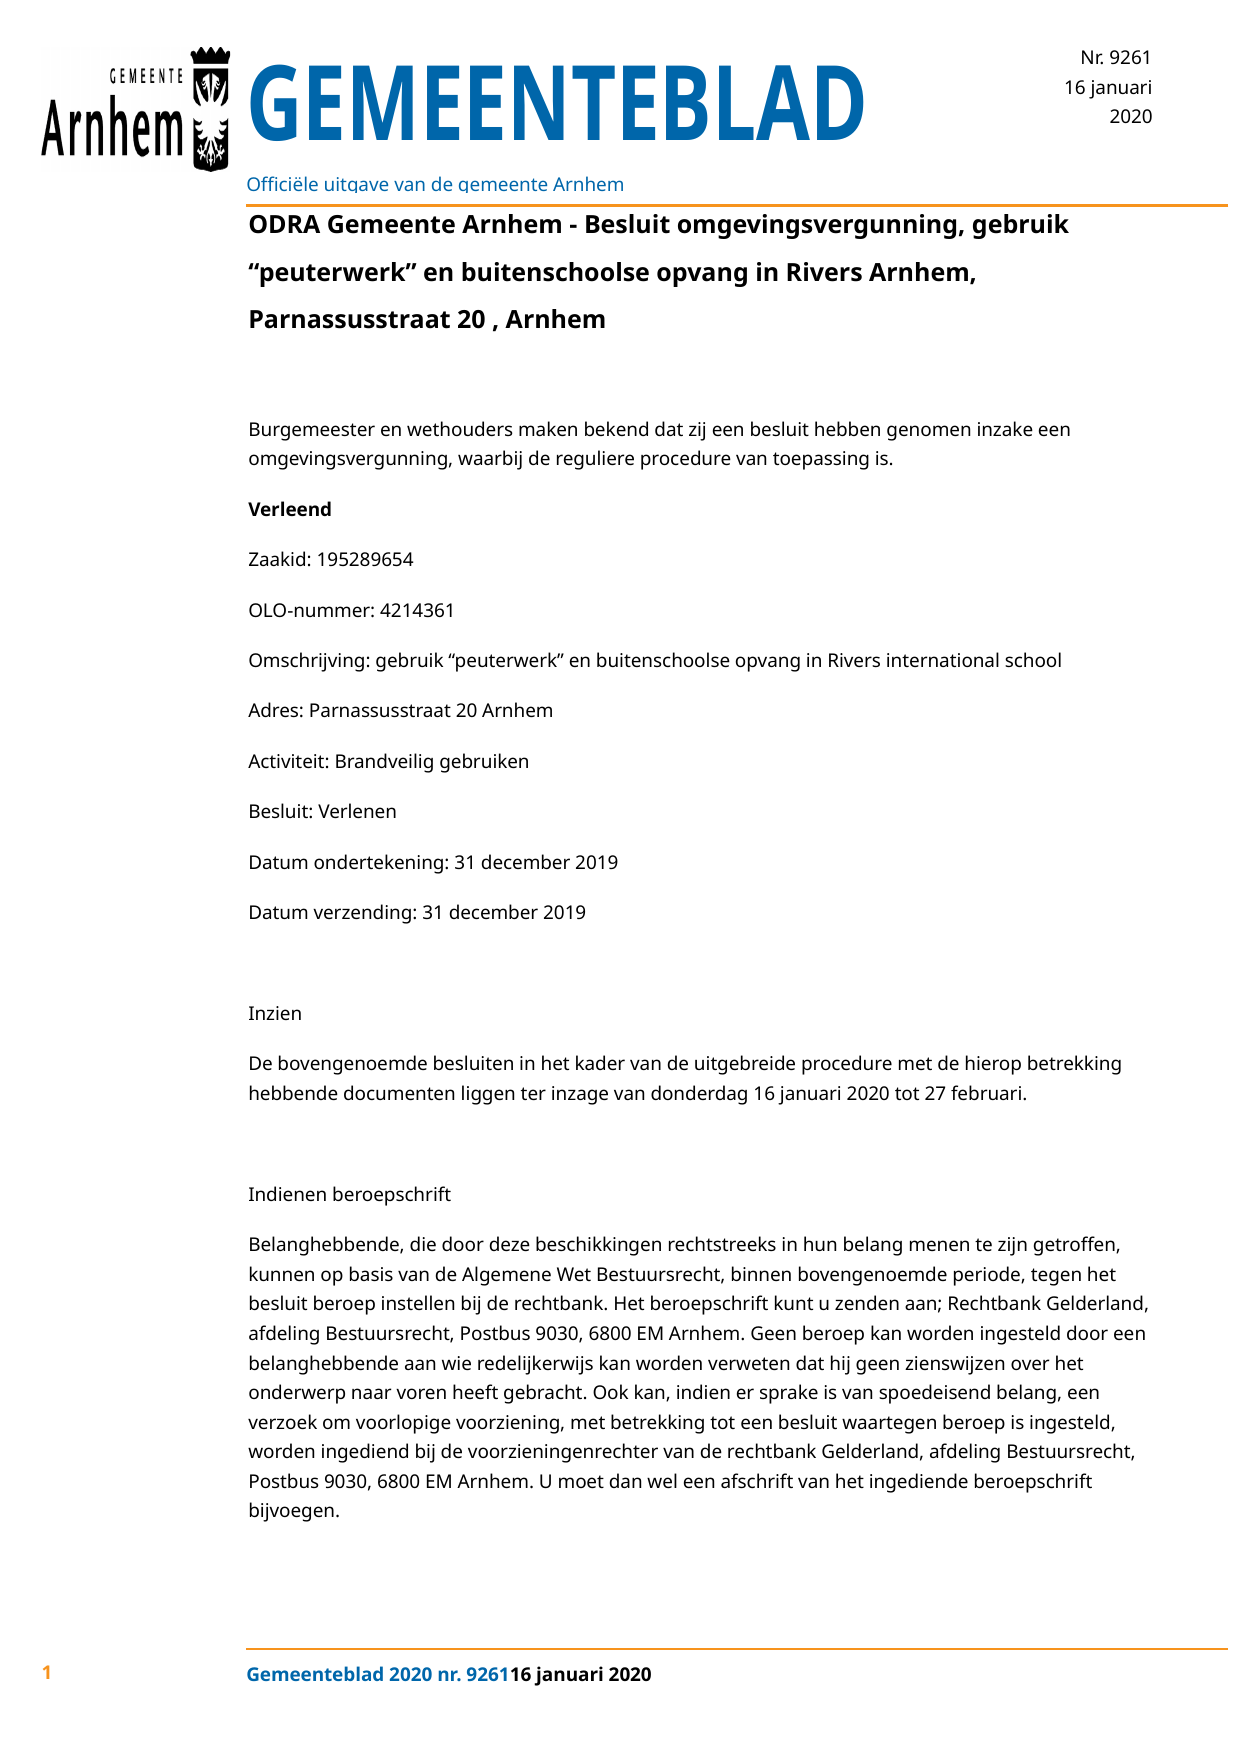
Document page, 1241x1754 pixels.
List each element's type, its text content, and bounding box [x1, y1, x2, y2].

text Besluit: Verlenen [248, 798, 1152, 824]
text Zaakid: 195289654 [248, 546, 1152, 572]
text Adres: Parnassusstraat 20 Arnhem [248, 698, 1152, 723]
text Activiteit: Brandveilig gebruiken [248, 748, 1152, 774]
text Inzien [248, 1000, 1152, 1026]
text Indienen beroepschrift [248, 1181, 1152, 1207]
text De bovengenoemde besluiten in het kader van de uitgebreide procedure met de hierop betrekking hebbende documenten liggen ter inzage van donderdag 16 januari 2020 tot 27 februari. [248, 1051, 1152, 1106]
text Datum verzending: 31 december 2019 [248, 899, 1152, 925]
text Belanghebbende, die door deze beschikkingen rechtstreeks in hun belang menen te zijn getroffen, kunnen op basis van de Algemene Wet Bestuursrecht, binnen bovengenoemde periode, tegen het besluit beroep instellen bij de rechtbank. Het beroepschrift kunt u zenden aan; Rechtbank Gelderland, afdeling Bestuursrecht, Postbus 9030, 6800 EM Arnhem. Geen beroep kan worden ingesteld door een belanghebbende aan wie redelijkerwijs kan worden verweten dat hij geen zienswijzen over het onderwerp naar voren heeft gebracht. Ook kan, indien er sprake is van spoedeisend belang, een verzoek om voorlopige voorziening, met betrekking tot een besluit waartegen beroep is ingesteld, worden ingediend bij de voorzieningenrechter van de rechtbank Gelderland, afdeling Bestuursrecht, Postbus 9030, 6800 EM Arnhem. U moet dan wel een afschrift van het ingediende beroepschrift bijvoegen. [248, 1231, 1152, 1523]
text Omschrijving: gebruik “peuterwerk” en buitenschoolse opvang in Rivers international school [248, 647, 1152, 673]
text Burgemeester en wethouders maken bekend dat zij een besluit hebben genomen inzake een omgevingsvergunning, waarbij de reguliere procedure van toepassing is. [248, 416, 1152, 471]
text Verleend [248, 496, 1152, 522]
text ODRA Gemeente Arnhem - Besluit omgevingsvergunning, gebruik “peuterwerk” en buitenschoolse opvang in Rivers Arnhem, Parnassusstraat 20 , Arnhem [248, 207, 1152, 336]
text OLO-nummer: 4214361 [248, 597, 1152, 622]
picture [41, 47, 231, 172]
text Datum ondertekening: 31 december 2019 [248, 849, 1152, 874]
